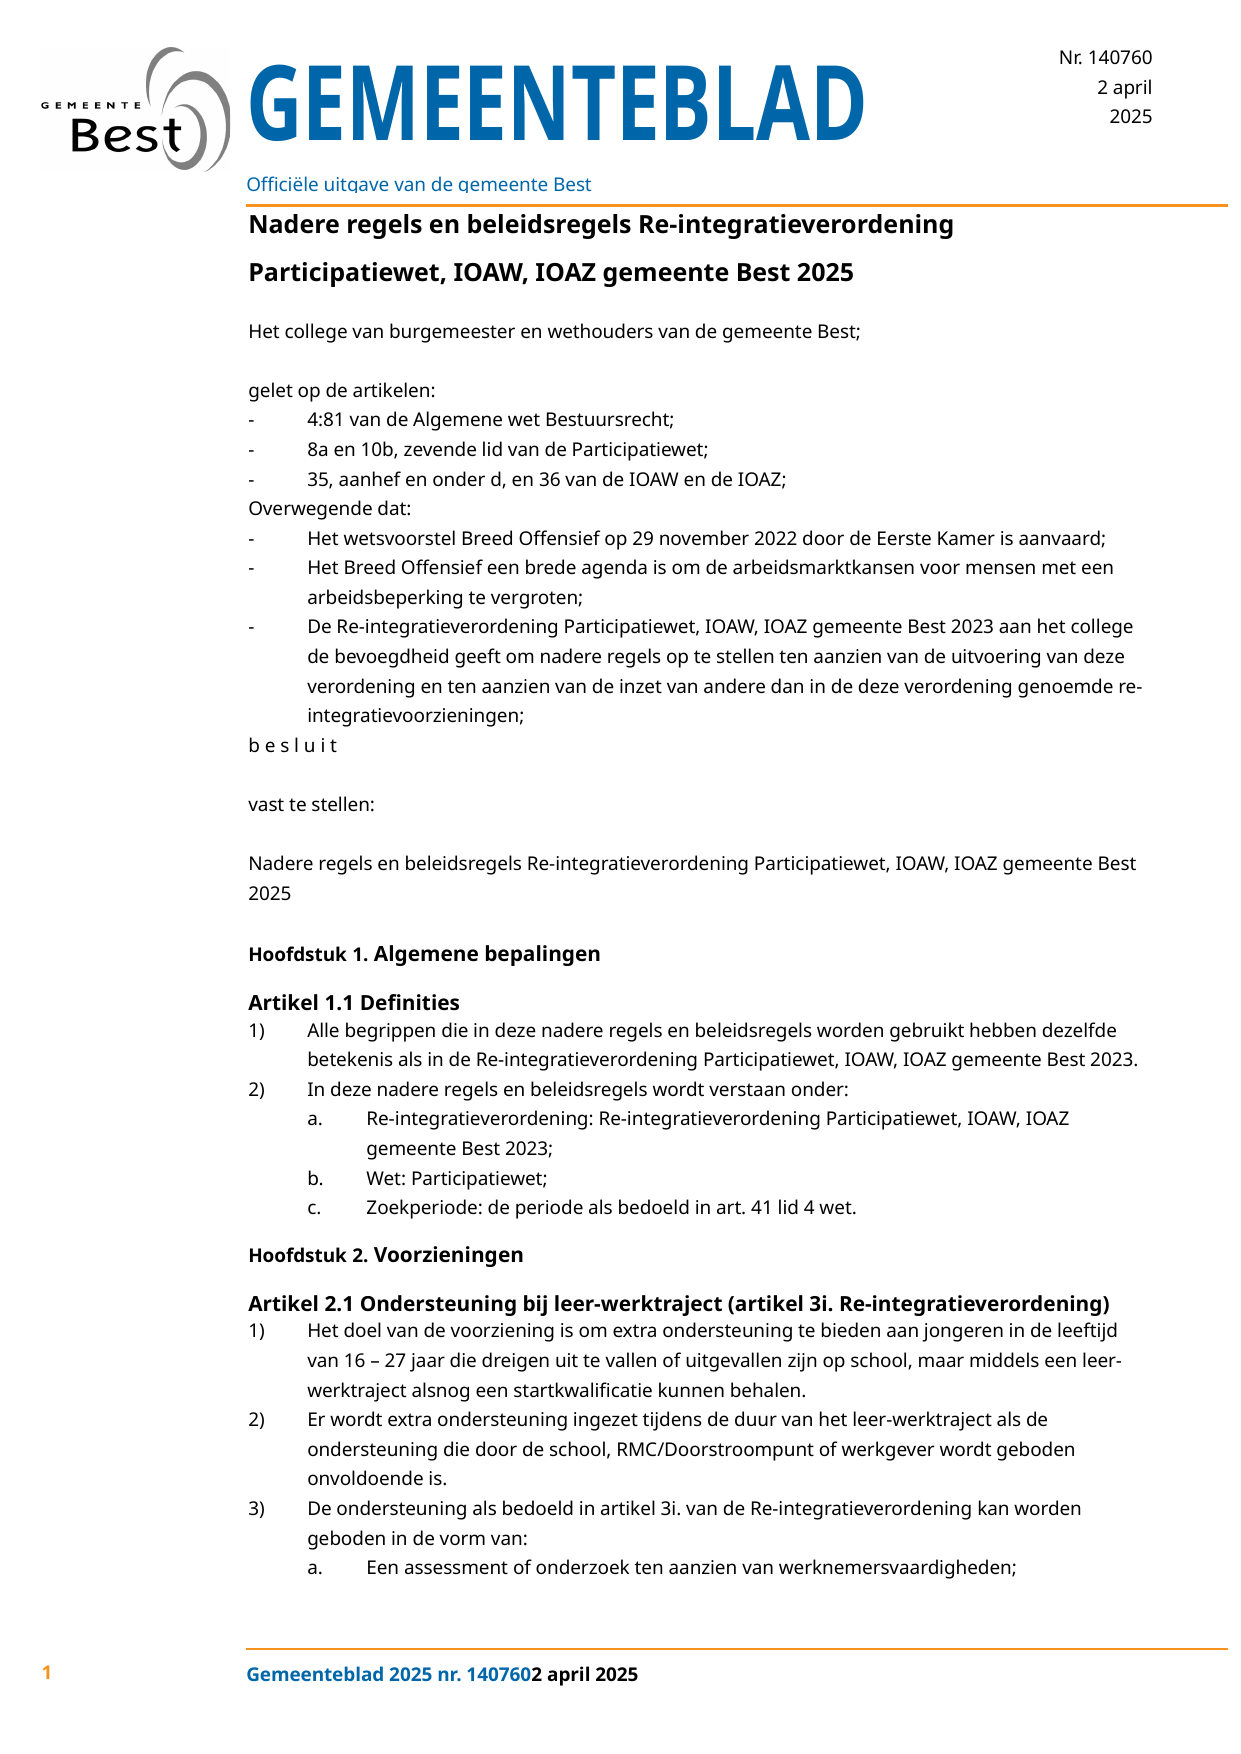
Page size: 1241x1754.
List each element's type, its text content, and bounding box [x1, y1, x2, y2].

text Het college van burgemeester en wethouders van de gemeente Best; [248, 318, 1152, 344]
list 35, aanhef en onder d, en 36 van de IOAW en de IOAZ; [248, 466, 1152, 492]
text Artikel 2.1 Ondersteuning bij leer-werktraject (artikel 3i. Re-integratieverordening) [248, 1289, 1152, 1318]
text vast te stellen: [248, 791, 1152, 817]
picture [41, 47, 231, 172]
list 8a en 10b, zevende lid van de Participatiewet; [248, 436, 1152, 462]
text Hoofdstuk 2. Voorzieningen [248, 1240, 1152, 1268]
list De ondersteuning als bedoeld in artikel 3i. van de Re-integratieverordening kan worden geboden in de vorm van: [248, 1495, 1152, 1551]
text Nadere regels en beleidsregels Re-integratieverordening Participatiewet, IOAW, IOAZ gemeente Best 2025 [248, 850, 1152, 906]
list Het wetsvoorstel Breed Offensief op 29 november 2022 door de Eerste Kamer is aanvaard; [248, 525, 1152, 551]
list Wet: Participatiewet; [307, 1165, 1152, 1191]
list 4:81 van de Algemene wet Bestuursrecht; [248, 407, 1152, 432]
text Nadere regels en beleidsregels Re-integratieverordening Participatiewet, IOAW, IOAZ gemeente Best 2025 [248, 207, 1152, 288]
list In deze nadere regels en beleidsregels wordt verstaan onder: [248, 1076, 1152, 1102]
list Er wordt extra ondersteuning ingezet tijdens de duur van het leer-werktraject als de ondersteuning die door de school, RMC/Doorstroompunt of werkgever wordt geboden onvoldoende is. [248, 1406, 1152, 1491]
text Artikel 1.1 Definities [248, 988, 1152, 1017]
text b e s l u i t [248, 732, 1152, 758]
list Alle begrippen die in deze nadere regels en beleidsregels worden gebruikt hebben dezelfde betekenis als in de Re-integratieverordening Participatiewet, IOAW, IOAZ gemeente Best 2023. [248, 1017, 1152, 1072]
list Een assessment of onderzoek ten aanzien van werknemersvaardigheden; [307, 1554, 1152, 1580]
list Zoekperiode: de periode als bedoeld in art. 41 lid 4 wet. [307, 1194, 1152, 1220]
list Het Breed Offensief een brede agenda is om de arbeidsmarktkansen voor mensen met een arbeidsbeperking te vergroten; [248, 554, 1152, 610]
list Het doel van de voorziening is om extra ondersteuning te bieden aan jongeren in de leeftijd van 16 – 27 jaar die dreigen uit te vallen of uitgevallen zijn op school, maar middels een leer-werktraject alsnog een startkwalificatie kunnen behalen. [248, 1318, 1152, 1403]
text gelet op de artikelen: [248, 377, 1152, 403]
list Re-integratieverordening: Re-integratieverordening Participatiewet, IOAW, IOAZ gemeente Best 2023; [307, 1106, 1152, 1161]
text Overwegende dat: [248, 495, 1152, 521]
text Hoofdstuk 1. Algemene bepalingen [248, 939, 1152, 968]
list De Re-integratieverordening Participatiewet, IOAW, IOAZ gemeente Best 2023 aan het college de bevoegdheid geeft om nadere regels op te stellen ten aanzien van de uitvoering van deze verordening en ten aanzien van de inzet van andere dan in de deze verordening genoemde re-integratievoorzieningen; [248, 614, 1152, 728]
